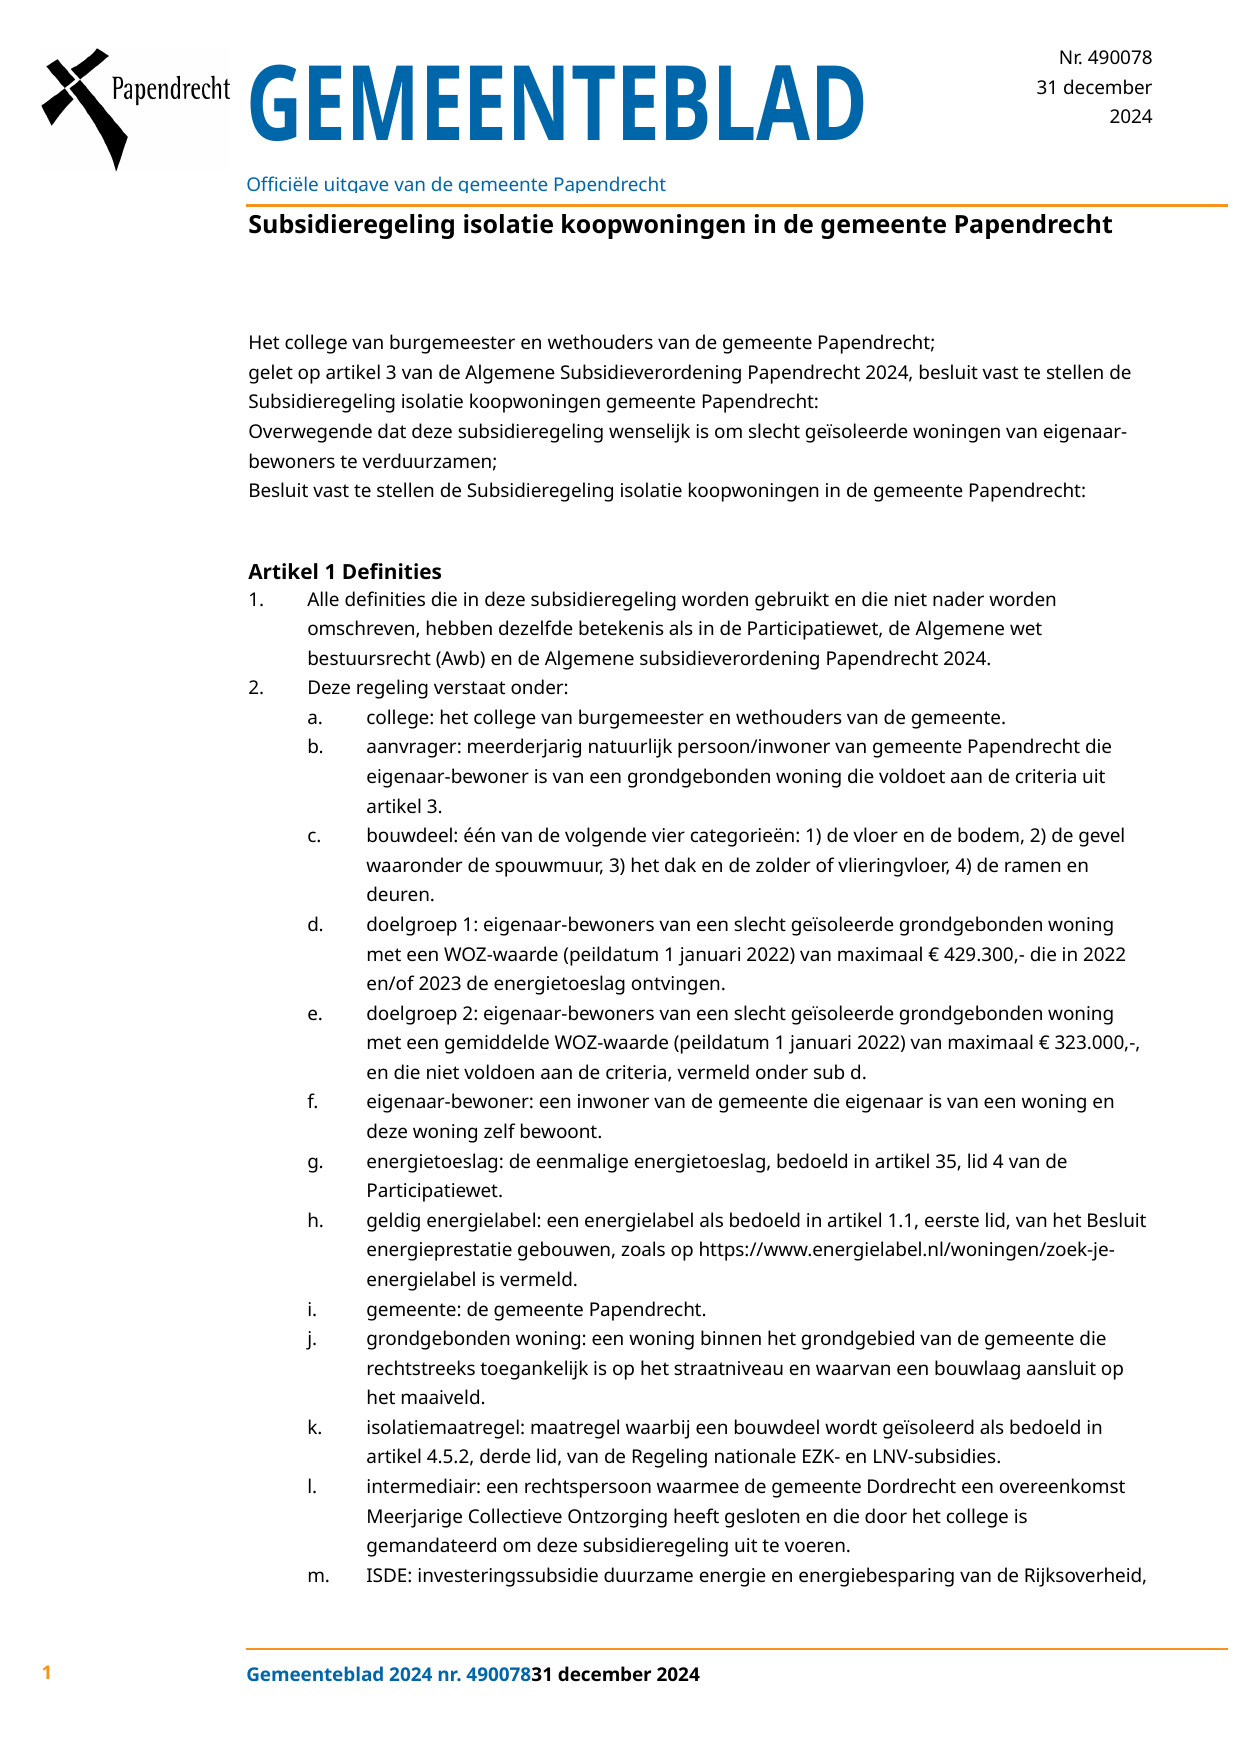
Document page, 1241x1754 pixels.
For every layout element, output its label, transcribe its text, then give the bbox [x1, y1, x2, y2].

text Het college van burgemeester en wethouders van de gemeente Papendrecht; [248, 329, 1152, 355]
list doelgroep 2: eigenaar-bewoners van een slecht geïsoleerde grondgebonden woning met een gemiddelde WOZ-waarde (peildatum 1 januari 2022) van maximaal € 323.000,-, en die niet voldoen aan de criteria, vermeld onder sub d. [307, 1000, 1152, 1085]
list intermediair: een rechtspersoon waarmee de gemeente Dordrecht een overeenkomst Meerjarige Collectieve Ontzorging heeft gesloten en die door het college is gemandateerd om deze subsidieregeling uit te voeren. [307, 1473, 1152, 1558]
list geldig energielabel: een energielabel als bedoeld in artikel 1.1, eerste lid, van het Besluit energieprestatie gebouwen, zoals op https://www.energielabel.nl/woningen/zoek-je-energielabel is vermeld. [307, 1207, 1152, 1292]
text Overwegende dat deze subsidieregeling wenselijk is om slecht geïsoleerde woningen van eigenaar-bewoners te verduurzamen; [248, 418, 1152, 473]
list college: het college van burgemeester en wethouders van de gemeente. [307, 704, 1152, 730]
list grondgebonden woning: een woning binnen het grondgebied van de gemeente die rechtstreeks toegankelijk is op het straatniveau en waarvan een bouwlaag aansluit op het maaiveld. [307, 1325, 1152, 1410]
text Subsidieregeling isolatie koopwoningen in de gemeente Papendrecht [248, 207, 1152, 241]
list Alle definities die in deze subsidieregeling worden gebruikt en die niet nader worden omschreven, hebben dezelfde betekenis als in de Participatiewet, de Algemene wet bestuursrecht (Awb) en de Algemene subsidieverordening Papendrecht 2024. [248, 586, 1152, 671]
picture [41, 47, 231, 172]
text gelet op artikel 3 van de Algemene Subsidieverordening Papendrecht 2024, besluit vast te stellen de Subsidieregeling isolatie koopwoningen gemeente Papendrecht: [248, 359, 1152, 414]
list eigenaar-bewoner: een inwoner van de gemeente die eigenaar is van een woning en deze woning zelf bewoont. [307, 1089, 1152, 1144]
list doelgroep 1: eigenaar-bewoners van een slecht geïsoleerde grondgebonden woning met een WOZ-waarde (peildatum 1 januari 2022) van maximaal € 429.300,- die in 2022 en/of 2023 de energietoeslag ontvingen. [307, 911, 1152, 996]
text Artikel 1 Definities [248, 557, 1152, 586]
list isolatiemaatregel: maatregel waarbij een bouwdeel wordt geïsoleerd als bedoeld in artikel 4.5.2, derde lid, van de Regeling nationale EZK- en LNV-subsidies. [307, 1414, 1152, 1469]
list aanvrager: meerderjarig natuurlijk persoon/inwoner van gemeente Papendrecht die eigenaar-bewoner is van een grondgebonden woning die voldoet aan de criteria uit artikel 3. [307, 734, 1152, 819]
text Besluit vast te stellen de Subsidieregeling isolatie koopwoningen in de gemeente Papendrecht: [248, 477, 1152, 503]
list Deze regeling verstaat onder: [248, 674, 1152, 700]
list gemeente: de gemeente Papendrecht. [307, 1296, 1152, 1322]
list energietoeslag: de eenmalige energietoeslag, bedoeld in artikel 35, lid 4 van de Participatiewet. [307, 1148, 1152, 1203]
list bouwdeel: één van de volgende vier categorieën: 1) de vloer en de bodem, 2) de gevel waaronder de spouwmuur, 3) het dak en de zolder of vlieringvloer, 4) de ramen en deuren. [307, 822, 1152, 907]
list ISDE: investeringssubsidie duurzame energie en energiebesparing van de Rijksoverheid, [307, 1562, 1152, 1588]
